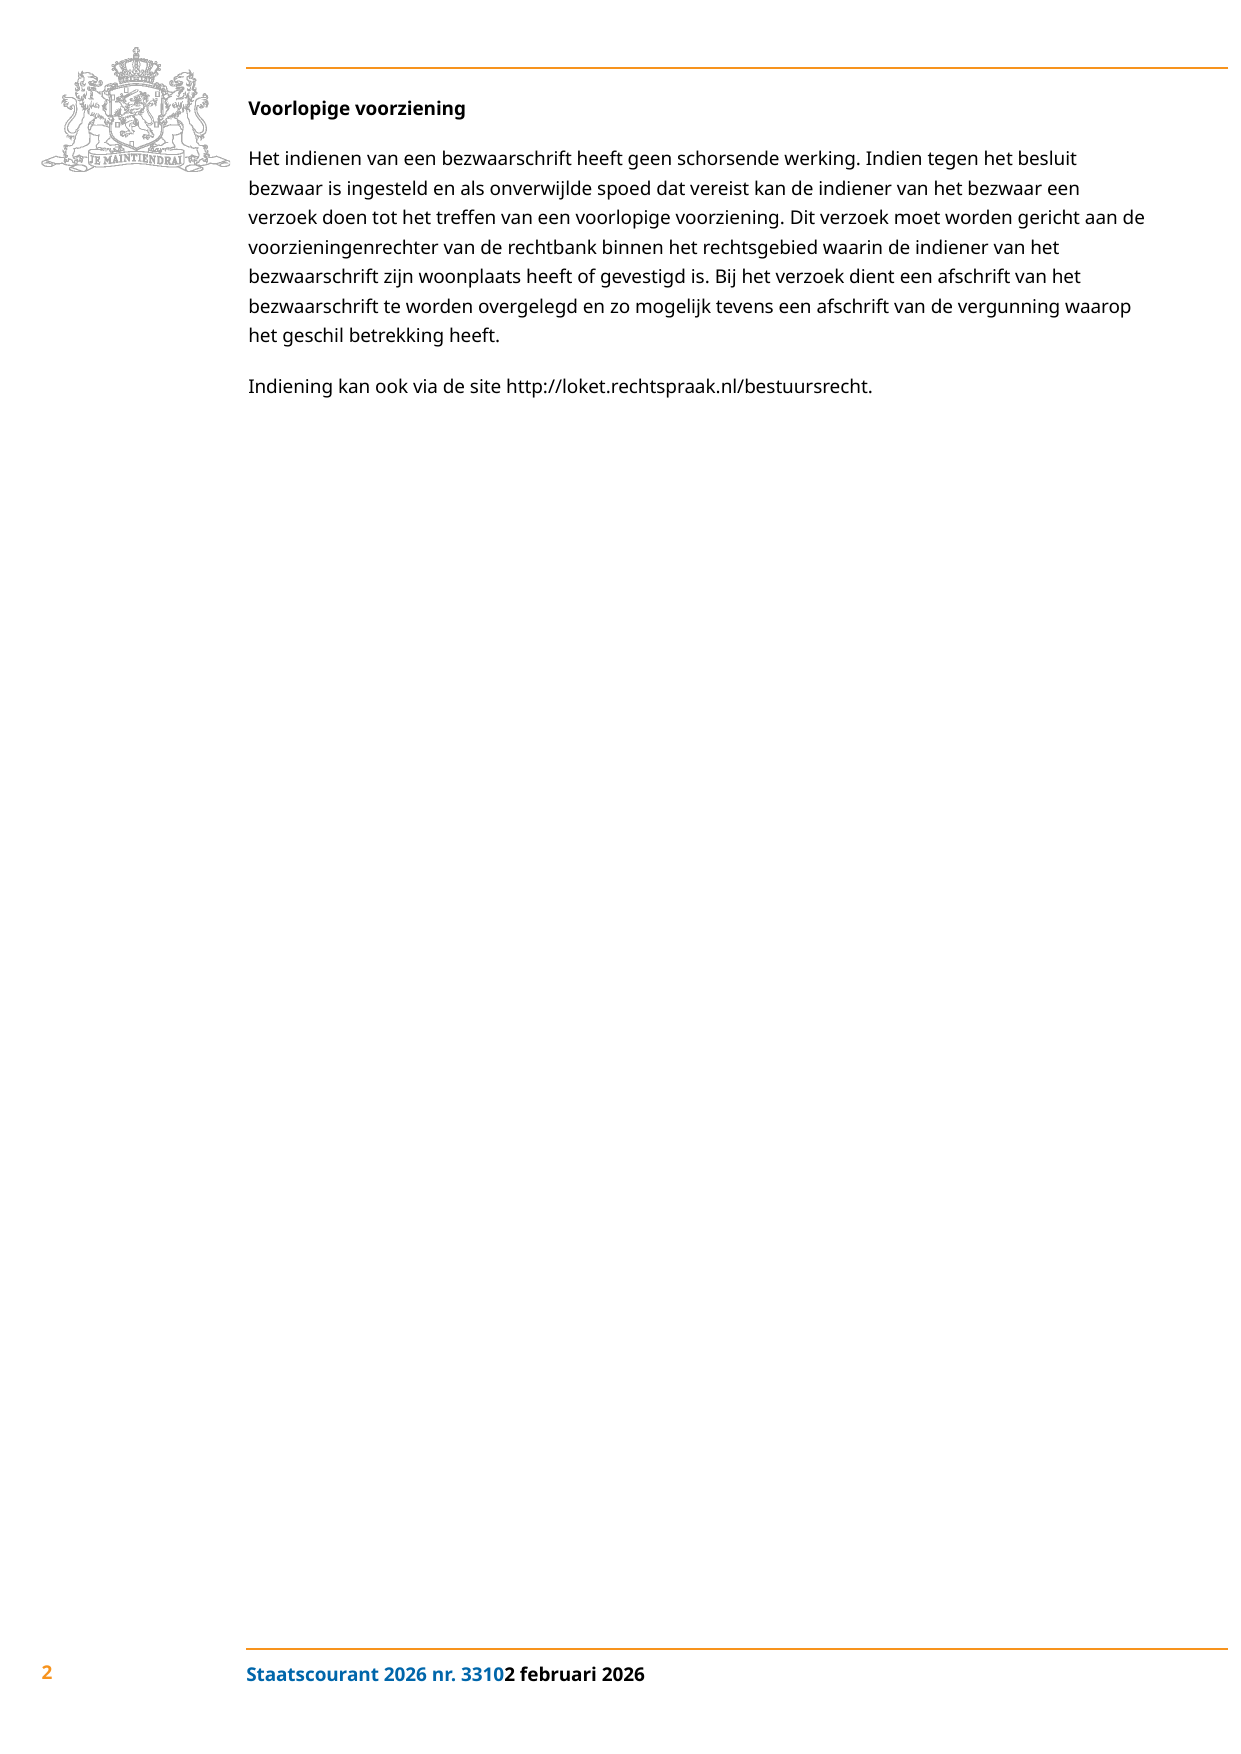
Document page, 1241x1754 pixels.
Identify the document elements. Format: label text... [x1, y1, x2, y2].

text Het indienen van een bezwaarschrift heeft geen schorsende werking. Indien tegen het besluit bezwaar is ingesteld en als onverwijlde spoed dat vereist kan de indiener van het bezwaar een verzoek doen tot het treffen van een voorlopige voorziening. Dit verzoek moet worden gericht aan de voorzieningenrechter van de rechtbank binnen het rechtsgebied waarin de indiener van het bezwaarschrift zijn woonplaats heeft of gevestigd is. Bij het verzoek dient een afschrift van het bezwaarschrift te worden overgelegd en zo mogelijk tevens een afschrift van de vergunning waarop het geschil betrekking heeft. [248, 145, 1152, 348]
text Indiening kan ook via de site http://loket.rechtspraak.nl/bestuursrecht. [248, 373, 1152, 399]
picture [41, 47, 231, 172]
text Voorlopige voorziening [248, 95, 1152, 121]
